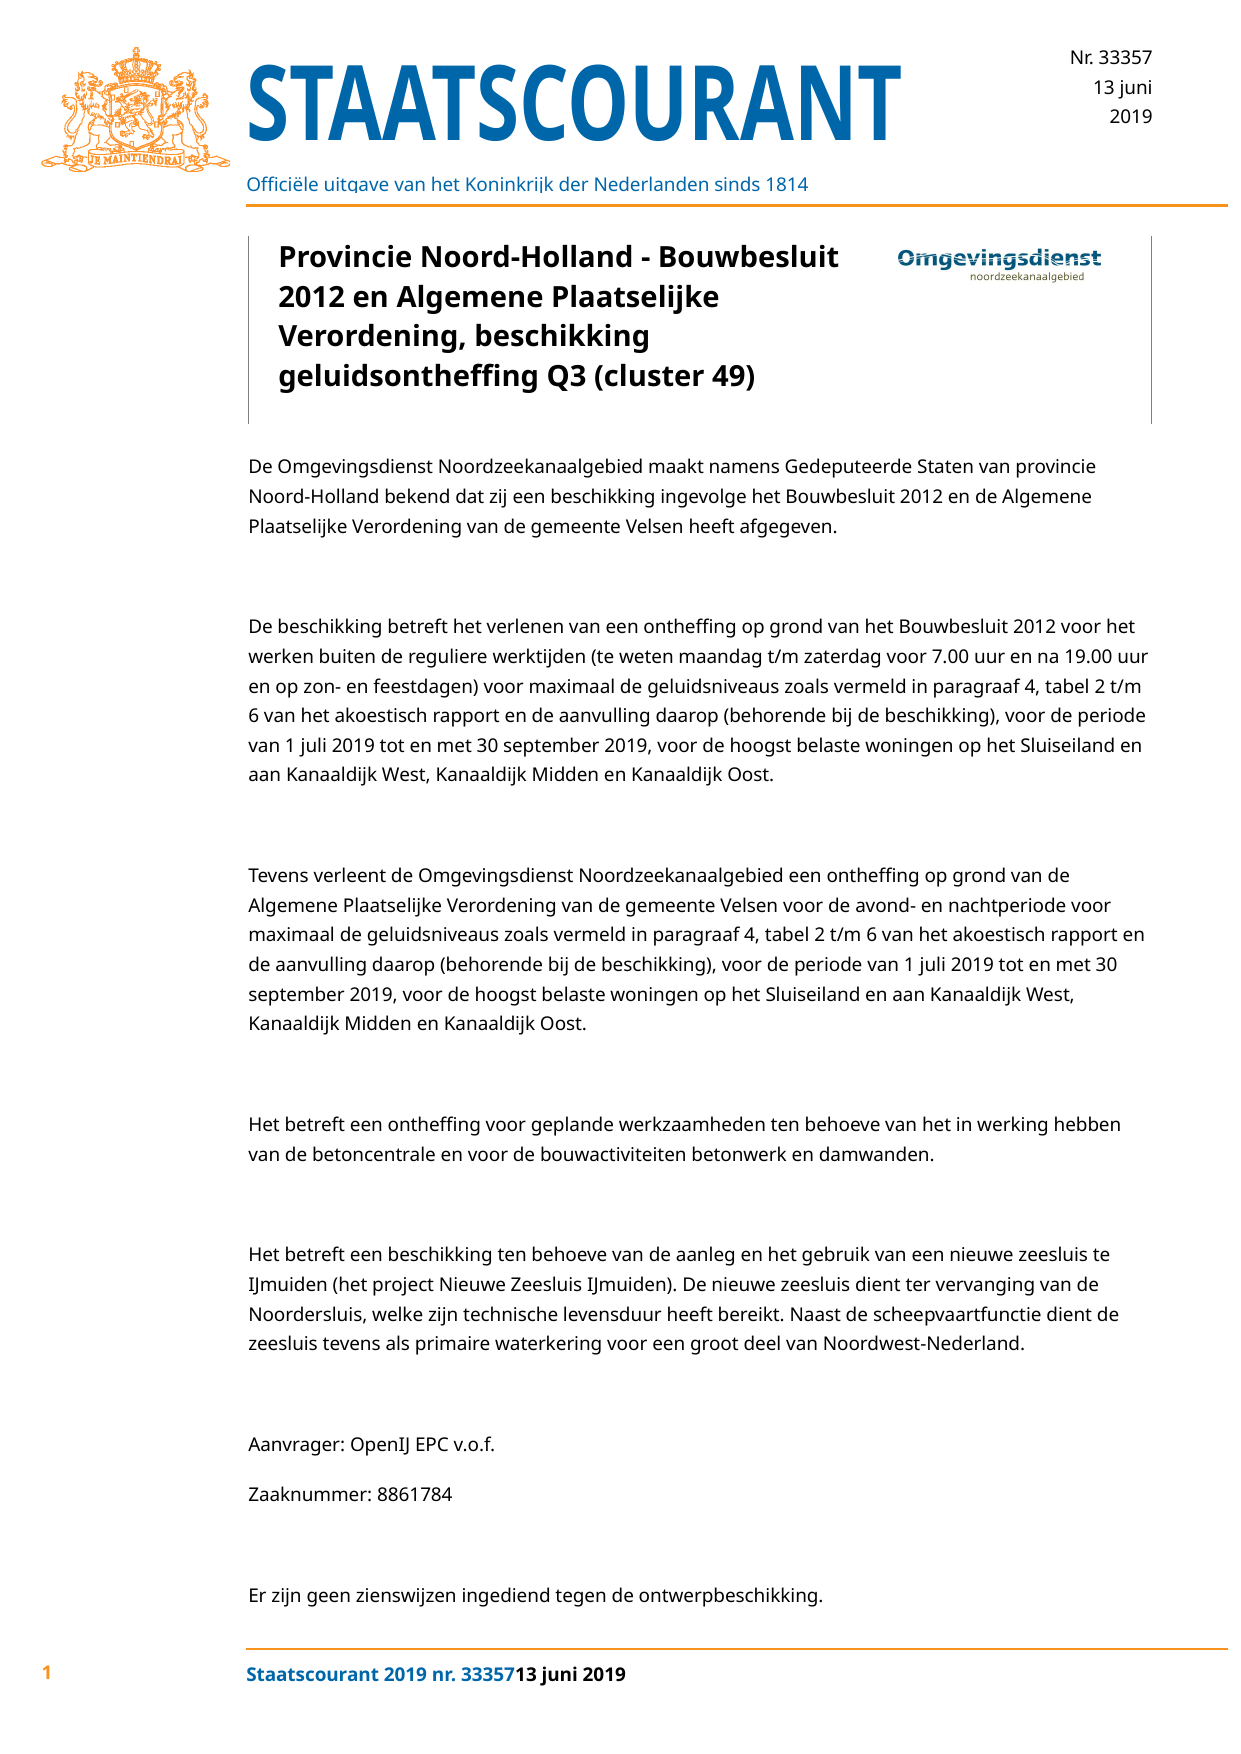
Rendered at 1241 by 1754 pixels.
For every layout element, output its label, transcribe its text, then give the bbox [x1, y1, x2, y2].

text Aanvrager: OpenIJ EPC v.o.f. [248, 1431, 1152, 1457]
picture [882, 236, 1119, 300]
text Het betreft een beschikking ten behoeve van de aanleg en het gebruik van een nieuwe zeesluis te IJmuiden (het project Nieuwe Zeesluis IJmuiden). De nieuwe zeesluis dient ter vervanging van de Noordersluis, welke zijn technische levensduur heeft bereikt. Naast de scheepvaartfunctie dient de zeesluis tevens als primaire waterkering voor een groot deel van Noordwest-Nederland. [248, 1242, 1152, 1356]
text Tevens verleent de Omgevingsdienst Noordzeekanaalgebied een ontheffing op grond van de Algemene Plaatselijke Verordening van de gemeente Velsen voor de avond- en nachtperiode voor maximaal de geluidsniveaus zoals vermeld in paragraaf 4, tabel 2 t/m 6 van het akoestisch rapport en de aanvulling daarop (behorende bij de beschikking), voor de periode van 1 juli 2019 tot en met 30 september 2019, voor de hoogst belaste woningen op het Sluiseiland en aan Kanaaldijk West, Kanaaldijk Midden en Kanaaldijk Oost. [248, 862, 1152, 1036]
table_header [850, 236, 1151, 424]
table_header Provincie Noord-Holland - Bouwbesluit 2012 en Algemene Plaatselijke Verordening, beschikking geluidsontheffing Q3 (cluster 49) [249, 236, 850, 424]
text Het betreft een ontheffing voor geplande werkzaamheden ten behoeve van het in werking hebben van de betoncentrale en voor de bouwactiviteiten betonwerk en damwanden. [248, 1111, 1152, 1166]
text De beschikking betreft het verlenen van een ontheffing op grond van het Bouwbesluit 2012 voor het werken buiten de reguliere werktijden (te weten maandag t/m zaterdag voor 7.00 uur en na 19.00 uur en op zon- en feestdagen) voor maximaal de geluidsniveaus zoals vermeld in paragraaf 4, tabel 2 t/m 6 van het akoestisch rapport en de aanvulling daarop (behorende bij de beschikking), voor de periode van 1 juli 2019 tot en met 30 september 2019, voor de hoogst belaste woningen op het Sluiseiland en aan Kanaaldijk West, Kanaaldijk Midden en Kanaaldijk Oost. [248, 614, 1152, 787]
text Zaaknummer: 8861784 [248, 1482, 1152, 1507]
picture [41, 47, 231, 172]
text Er zijn geen zienswijzen ingediend tegen de ontwerpbeschikking. [248, 1582, 1152, 1608]
text De Omgevingsdienst Noordzeekanaalgebied maakt namens Gedeputeerde Staten van provincie Noord-Holland bekend dat zij een beschikking ingevolge het Bouwbesluit 2012 en de Algemene Plaatselijke Verordening van de gemeente Velsen heeft afgegeven. [248, 454, 1152, 538]
